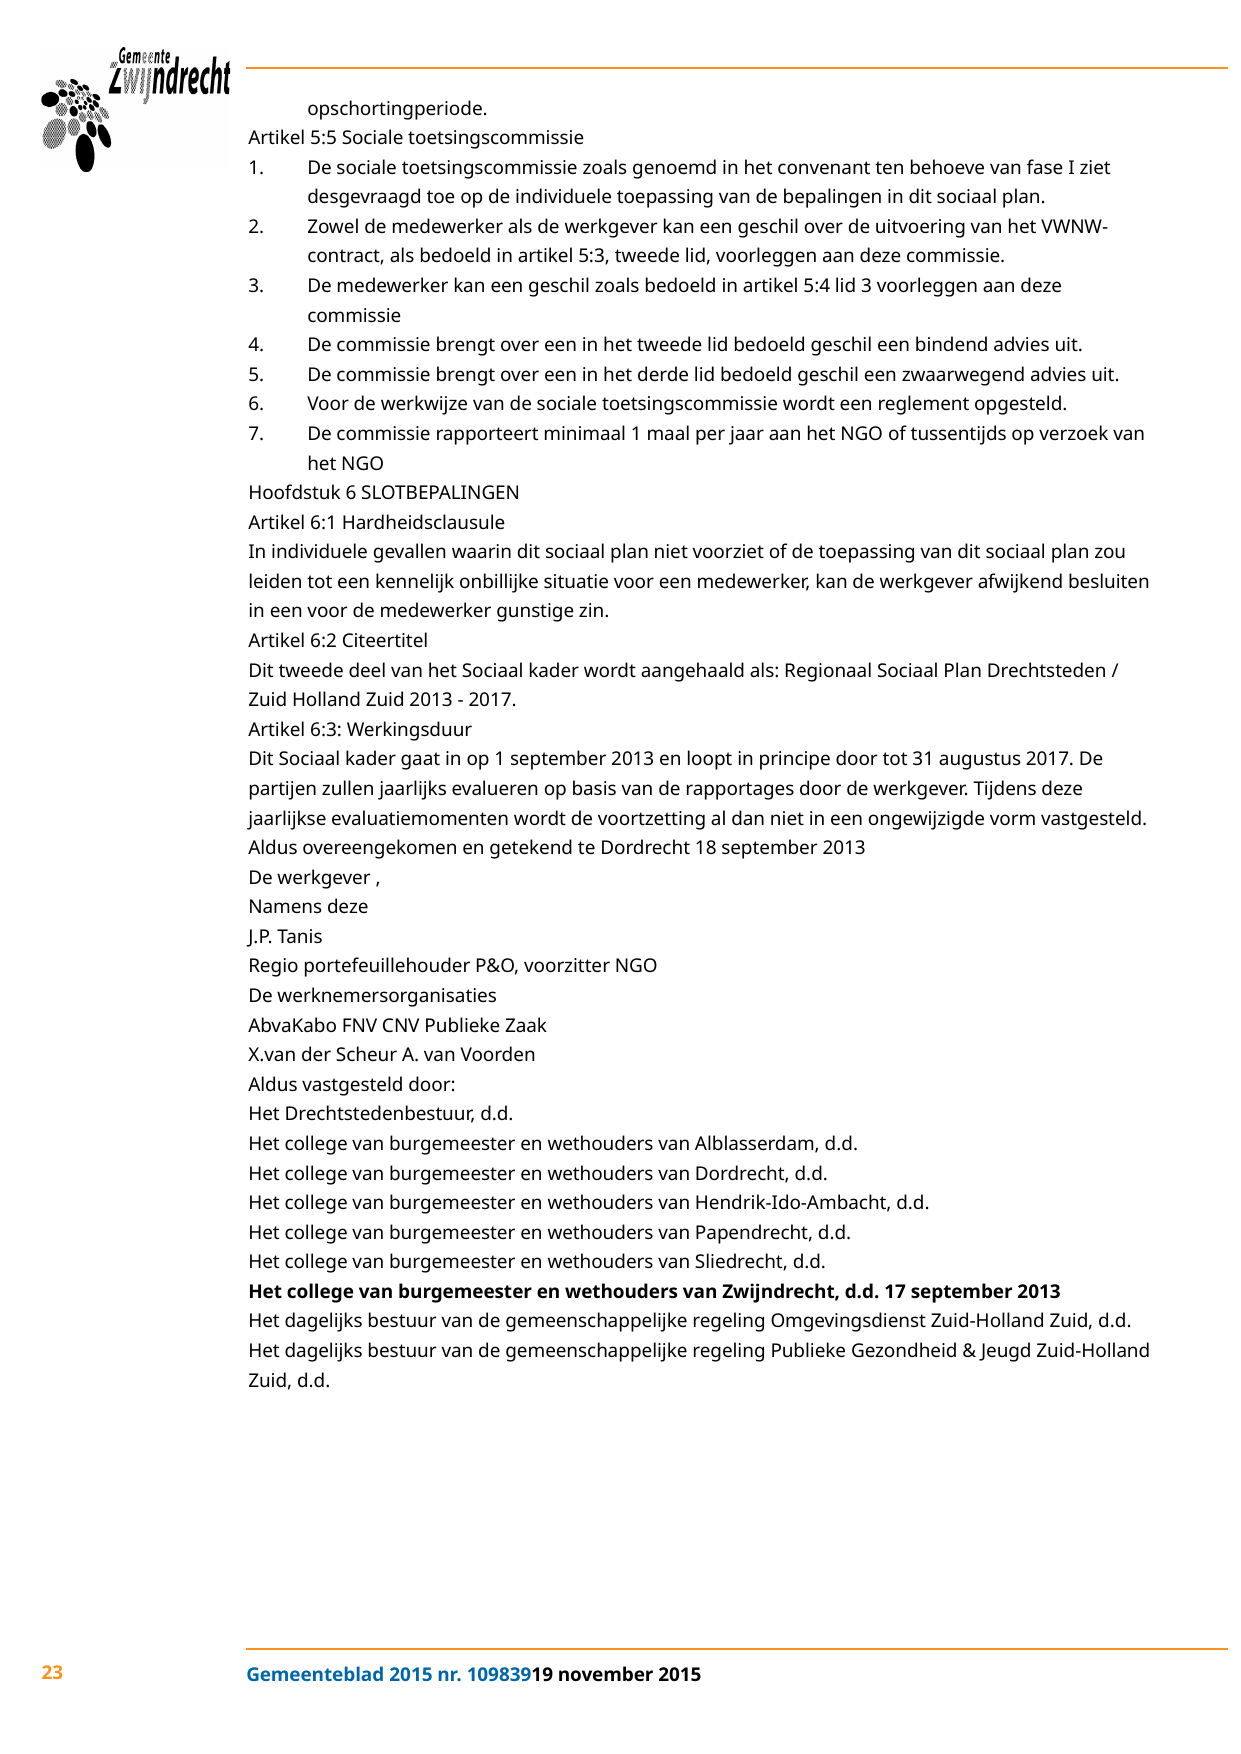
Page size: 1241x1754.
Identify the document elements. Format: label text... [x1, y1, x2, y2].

text Het college van burgemeester en wethouders van Sliedrecht, d.d. [248, 1248, 1152, 1274]
text Artikel 5:5 Sociale toetsingscommissie [248, 124, 1152, 150]
text Namens deze [248, 893, 1152, 919]
text Aldus overeengekomen en getekend te Dordrecht 18 september 2013 [248, 834, 1152, 860]
text Regio portefeuillehouder P&O, voorzitter NGO [248, 953, 1152, 978]
text Het college van burgemeester en wethouders van Hendrik-Ido-Ambacht, d.d. [248, 1189, 1152, 1215]
list Zowel de medewerker als de werkgever kan een geschil over de uitvoering van het VWNW-contract, als bedoeld in artikel 5:3, tweede lid, voorleggen aan deze commissie. [248, 213, 1152, 268]
text Artikel 6:1 Hardheidsclausule [248, 509, 1152, 535]
list De commissie rapporteert minimaal 1 maal per jaar aan het NGO of tussentijds op verzoek van het NGO [248, 420, 1152, 476]
text X.van der Scheur A. van Voorden [248, 1041, 1152, 1067]
text Hoofdstuk 6 SLOTBEPALINGEN [248, 479, 1152, 505]
text AbvaKabo FNV CNV Publieke Zaak [248, 1012, 1152, 1038]
text De werkgever , [248, 864, 1152, 890]
text Het college van burgemeester en wethouders van Zwijndrecht, d.d. 17 september 2013 [248, 1278, 1152, 1304]
text Artikel 6:3: Werkingsduur [248, 716, 1152, 742]
text In individuele gevallen waarin dit sociaal plan niet voorziet of de toepassing van dit sociaal plan zou leiden tot een kennelijk onbillijke situatie voor een medewerker, kan de werkgever afwijkend besluiten in een voor de medewerker gunstige zin. [248, 538, 1152, 623]
list De commissie brengt over een in het tweede lid bedoeld geschil een bindend advies uit. [248, 331, 1152, 357]
text Het dagelijks bestuur van de gemeenschappelijke regeling Omgevingsdienst Zuid-Holland Zuid, d.d. [248, 1308, 1152, 1333]
list De commissie brengt over een in het derde lid bedoeld geschil een zwaarwegend advies uit. [248, 361, 1152, 387]
text De werknemersorganisaties [248, 982, 1152, 1008]
text Artikel 6:2 Citeertitel [248, 627, 1152, 653]
picture [41, 47, 231, 172]
text Dit Sociaal kader gaat in op 1 september 2013 en loopt in principe door tot 31 augustus 2017. De partijen zullen jaarlijks evalueren op basis van de rapportages door de werkgever. Tijdens deze jaarlijkse evaluatiemomenten wordt de voortzetting al dan niet in een ongewijzigde vorm vastgesteld. [248, 746, 1152, 831]
list opschortingperiode. [248, 95, 1152, 121]
list De sociale toetsingscommissie zoals genoemd in het convenant ten behoeve van fase I ziet desgevraagd toe op de individuele toepassing van de bepalingen in dit sociaal plan. [248, 154, 1152, 209]
text Het Drechtstedenbestuur, d.d. [248, 1101, 1152, 1126]
text Dit tweede deel van het Sociaal kader wordt aangehaald als: Regionaal Sociaal Plan Drechtsteden / Zuid Holland Zuid 2013 - 2017. [248, 657, 1152, 712]
text J.P. Tanis [248, 923, 1152, 949]
text Het college van burgemeester en wethouders van Papendrecht, d.d. [248, 1219, 1152, 1245]
text Het college van burgemeester en wethouders van Alblasserdam, d.d. [248, 1130, 1152, 1156]
list Voor de werkwijze van de sociale toetsingscommissie wordt een reglement opgesteld. [248, 391, 1152, 416]
text Aldus vastgesteld door: [248, 1071, 1152, 1097]
list De medewerker kan een geschil zoals bedoeld in artikel 5:4 lid 3 voorleggen aan deze commissie [248, 272, 1152, 328]
text Het college van burgemeester en wethouders van Dordrecht, d.d. [248, 1160, 1152, 1186]
text Het dagelijks bestuur van de gemeenschappelijke regeling Publieke Gezondheid & Jeugd Zuid-Holland Zuid, d.d. [248, 1337, 1152, 1393]
